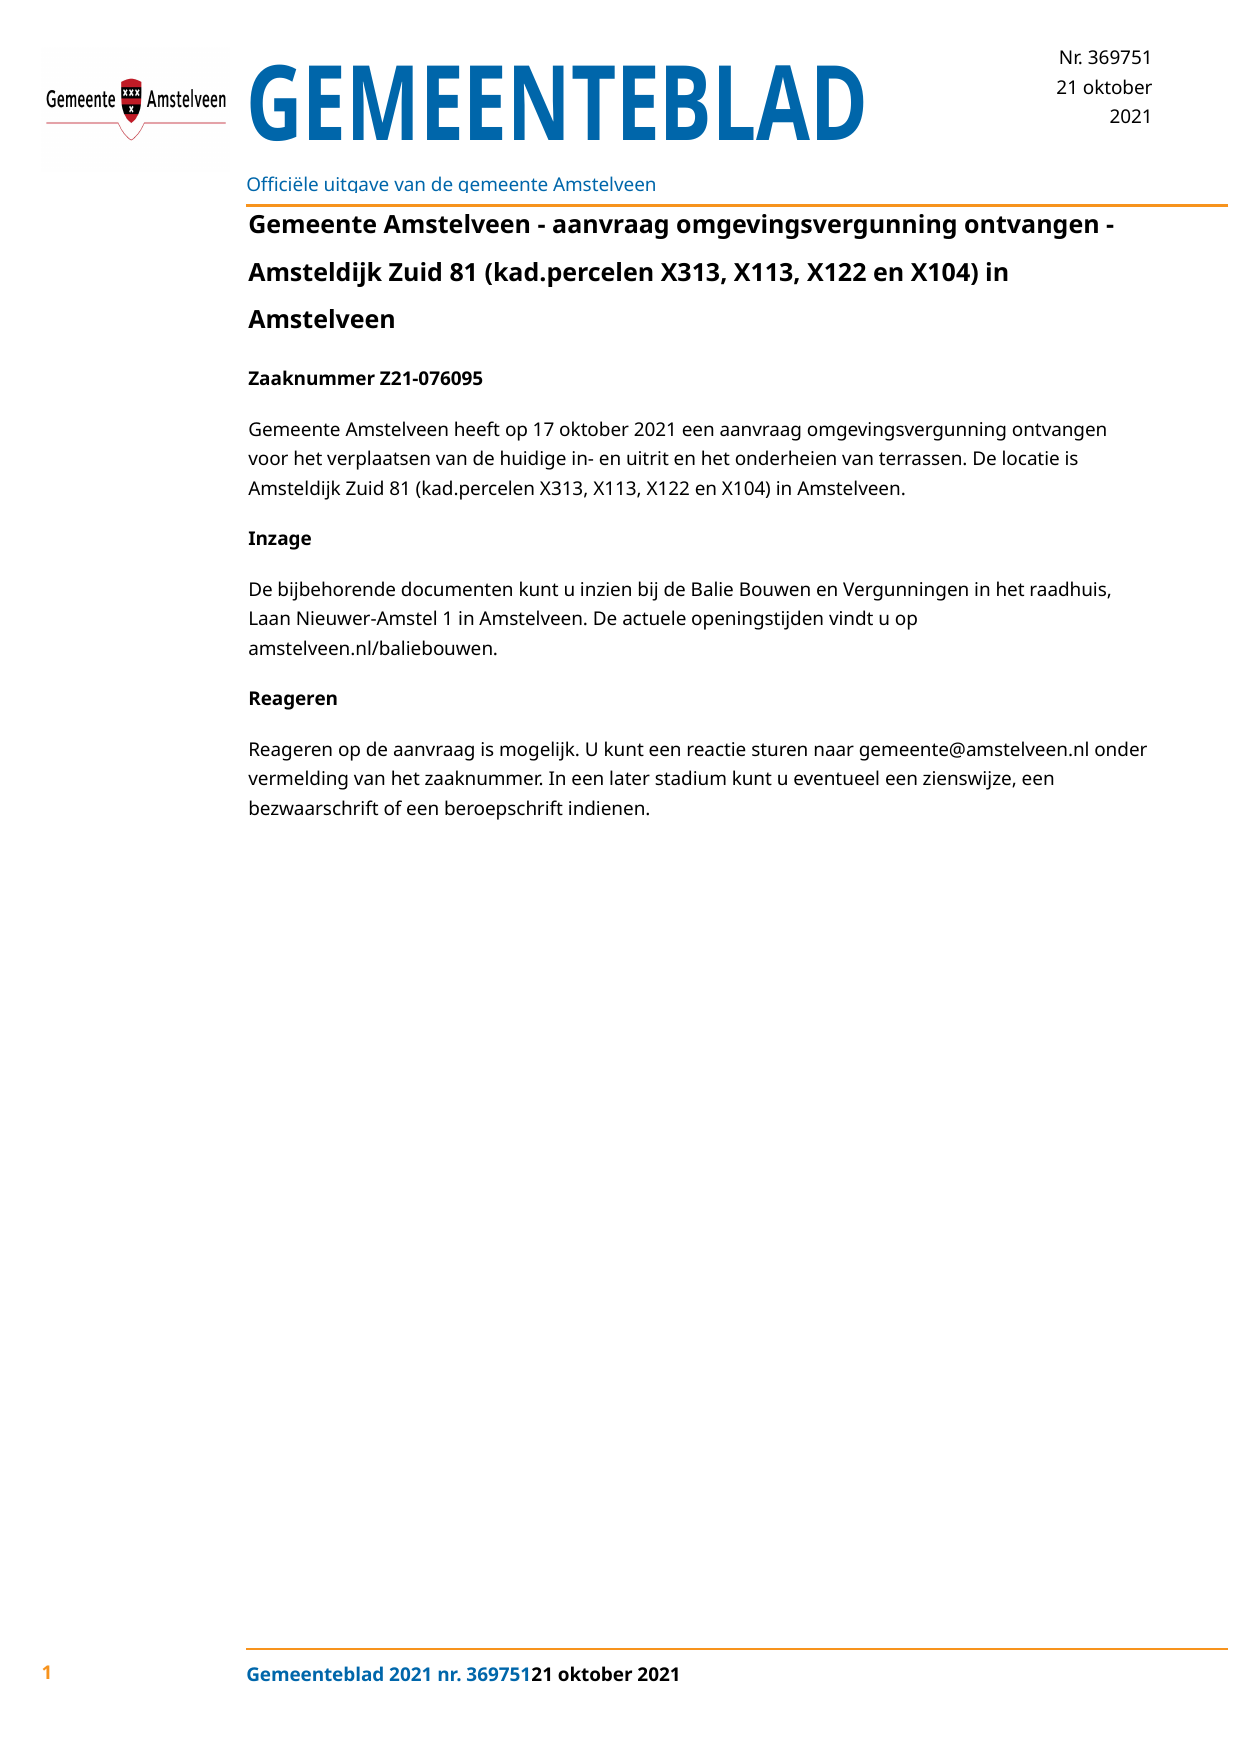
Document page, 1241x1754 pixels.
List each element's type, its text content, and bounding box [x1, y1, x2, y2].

text De bijbehorende documenten kunt u inzien bij de Balie Bouwen en Vergunningen in het raadhuis, Laan Nieuwer-Amstel 1 in Amstelveen. De actuele openingstijden vindt u op amstelveen.nl/baliebouwen. [248, 576, 1152, 661]
text Zaaknummer Z21-076095 [248, 366, 1152, 391]
text Reageren op de aanvraag is mogelijk. U kunt een reactie sturen naar gemeente@amstelveen.nl onder vermelding van het zaaknummer. In een later stadium kunt u eventueel een zienswijze, een bezwaarschrift of een beroepschrift indienen. [248, 736, 1152, 821]
text Gemeente Amstelveen heeft op 17 oktober 2021 een aanvraag omgevingsvergunning ontvangen voor het verplaatsen van de huidige in- en uitrit en het onderheien van terrassen. De locatie is Amsteldijk Zuid 81 (kad.percelen X313, X113, X122 en X104) in Amstelveen. [248, 416, 1152, 501]
text Gemeente Amstelveen - aanvraag omgevingsvergunning ontvangen - Amsteldijk Zuid 81 (kad.percelen X313, X113, X122 en X104) in Amstelveen [248, 207, 1152, 336]
text Inzage [248, 526, 1152, 551]
picture [41, 47, 231, 172]
text Reageren [248, 686, 1152, 711]
